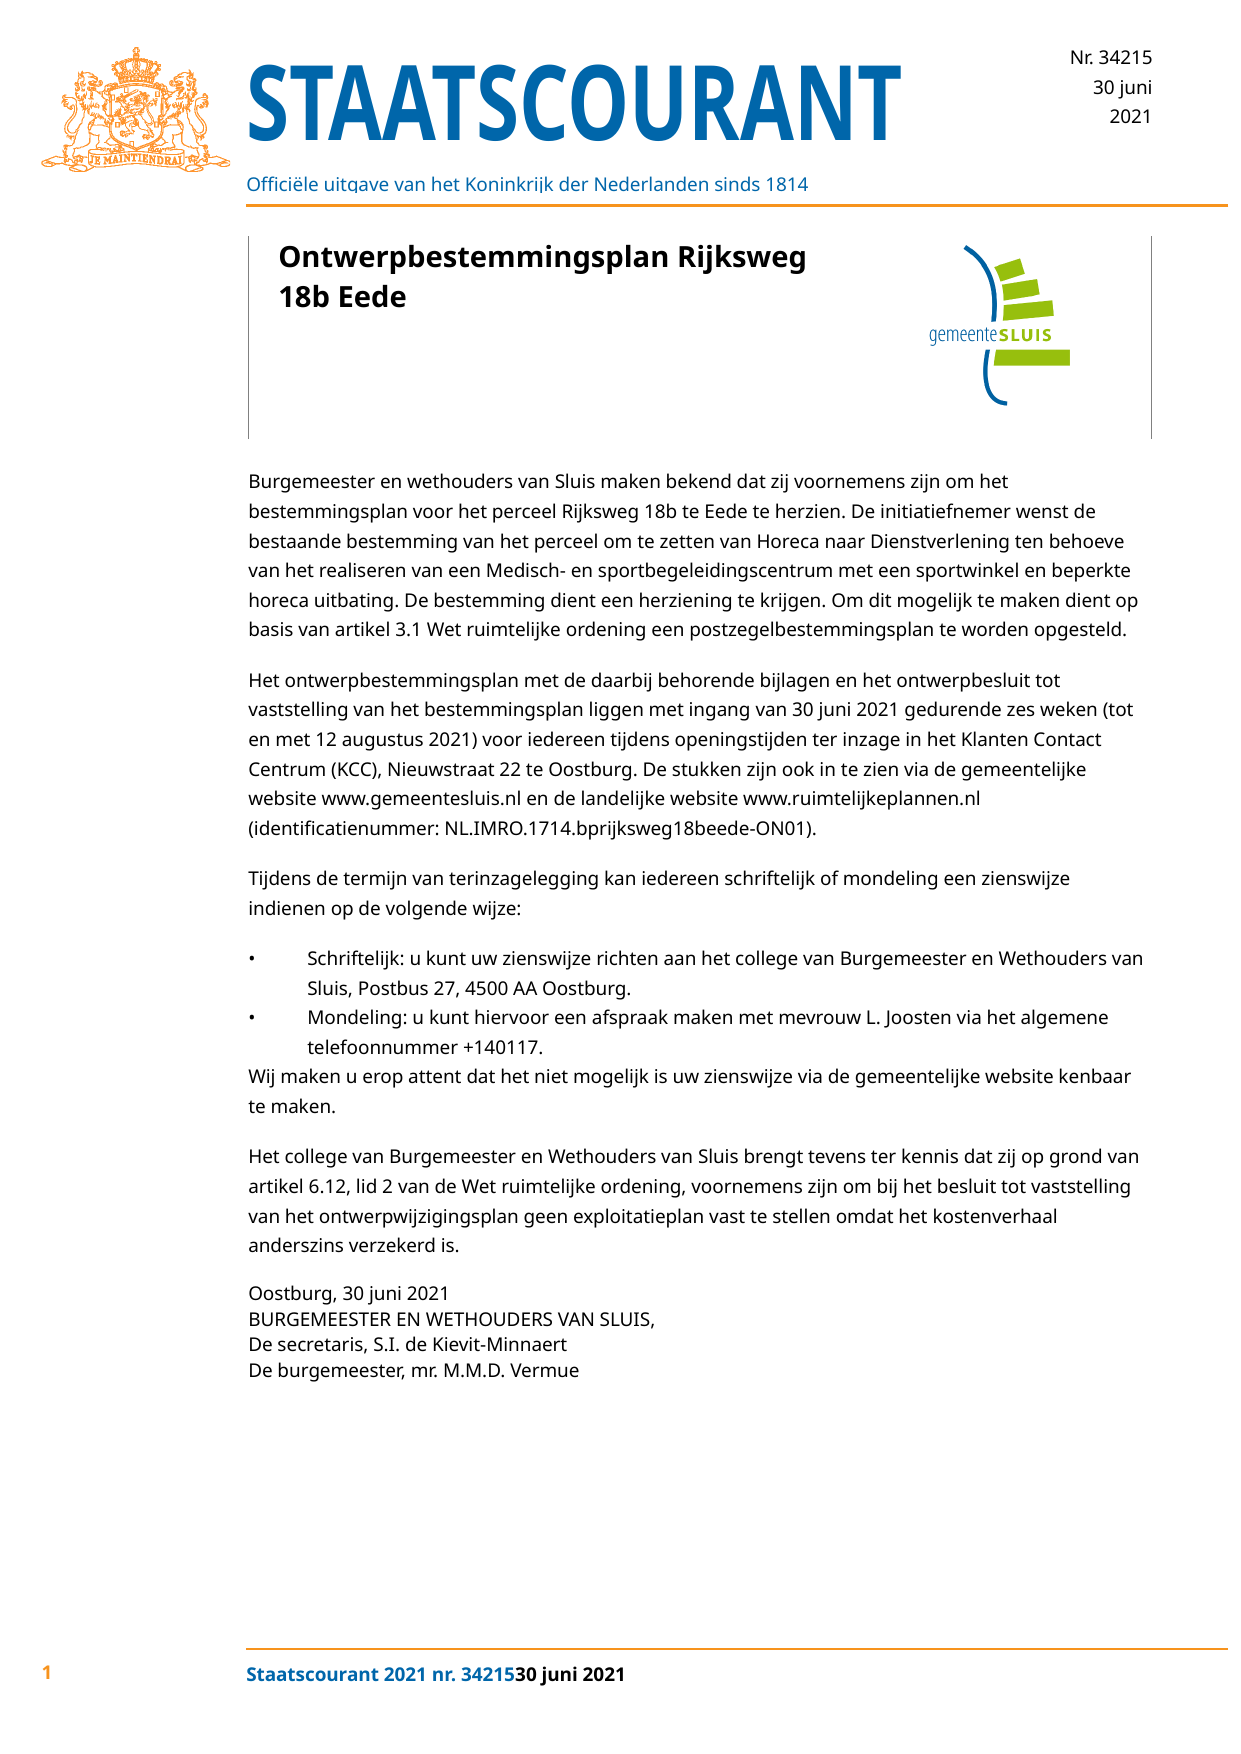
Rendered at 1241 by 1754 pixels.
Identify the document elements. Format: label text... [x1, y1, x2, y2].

text Oostburg, 30 juni 2021 [248, 1280, 1152, 1306]
table_header [850, 236, 912, 413]
picture [41, 47, 231, 172]
table_header Ontwerpbestemmingsplan Rijksweg 18b Eede [249, 236, 850, 439]
text Burgemeester en wethouders van Sluis maken bekend dat zij voornemens zijn om het bestemmingsplan voor het perceel Rijksweg 18b te Eede te herzien. De initiatiefnemer wenst de bestaande bestemming van het perceel om te zetten van Horeca naar Dienstverlening ten behoeve van het realiseren van een Medisch- en sportbegeleidingscentrum met een sportwinkel en beperkte horeca uitbating. De bestemming dient een herziening te krijgen. Om dit mogelijk te maken dient op basis van artikel 3.1 Wet ruimtelijke ordening een postzegelbestemmingsplan te worden opgesteld. [248, 469, 1152, 642]
text Tijdens de termijn van terinzagelegging kan iedereen schriftelijk of mondeling een zienswijze indienen op de volgende wijze: [248, 865, 1152, 921]
table_header [1090, 236, 1151, 413]
text Wij maken u erop attent dat het niet mogelijk is uw zienswijze via de gemeentelijke website kenbaar te maken. [248, 1064, 1152, 1119]
text Het college van Burgemeester en Wethouders van Sluis brengt tevens ter kennis dat zij op grond van artikel 6.12, lid 2 van de Wet ruimtelijke ordening, voornemens zijn om bij het besluit tot vaststelling van het ontwerpwijzigingsplan geen exploitatieplan vast te stellen omdat het kostenverhaal anderszins verzekerd is. [248, 1144, 1152, 1258]
picture [912, 236, 1090, 414]
text De secretaris, S.I. de Kievit-Minnaert [248, 1332, 1152, 1357]
text Het ontwerpbestemmingsplan met de daarbij behorende bijlagen en het ontwerpbesluit tot vaststelling van het bestemmingsplan liggen met ingang van 30 juni 2021 gedurende zes weken (tot en met 12 augustus 2021) voor iedereen tijdens openingstijden ter inzage in het Klanten Contact Centrum (KCC), Nieuwstraat 22 te Oostburg. De stukken zijn ook in te zien via de gemeentelijke website www.gemeentesluis.nl en de landelijke website www.ruimtelijkeplannen.nl (identificatienummer: NL.IMRO.1714.bprijksweg18beede-ON01). [248, 667, 1152, 841]
text De burgemeester, mr. M.M.D. Vermue [248, 1357, 1152, 1383]
table_header [850, 414, 1151, 439]
list Schriftelijk: u kunt uw zienswijze richten aan het college van Burgemeester en Wethouders van Sluis, Postbus 27, 4500 AA Oostburg. [248, 945, 1152, 1001]
list Mondeling: u kunt hiervoor een afspraak maken met mevrouw L. Joosten via het algemene telefoonnummer +140117. [248, 1004, 1152, 1060]
text BURGEMEESTER EN WETHOUDERS VAN SLUIS, [248, 1306, 1152, 1332]
